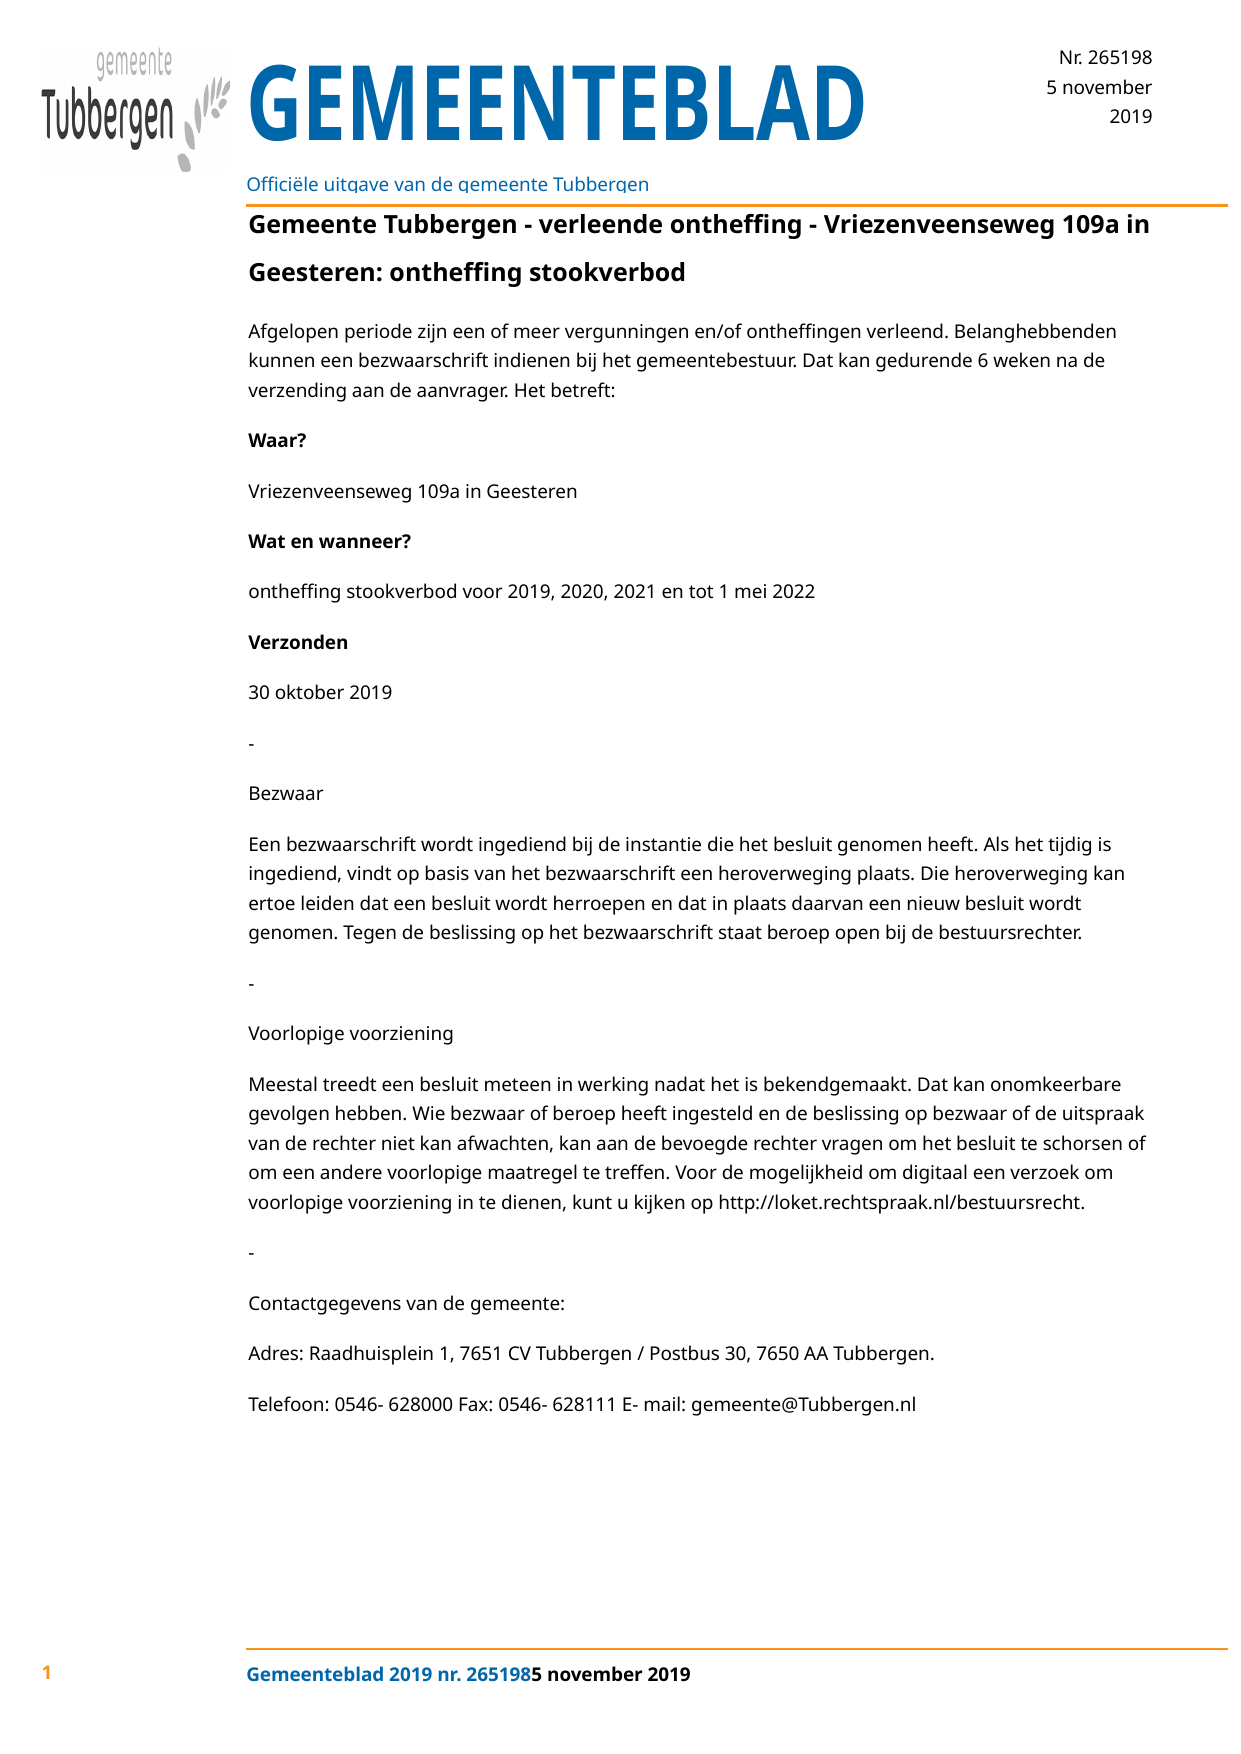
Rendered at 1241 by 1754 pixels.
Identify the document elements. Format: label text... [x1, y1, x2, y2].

text Wat en wanneer? [248, 528, 1152, 554]
text Afgelopen periode zijn een of meer vergunningen en/of ontheffingen verleend. Belanghebbenden kunnen een bezwaarschrift indienen bij het gemeentebestuur. Dat kan gedurende 6 weken na de verzending aan de aanvrager. Het betreft: [248, 318, 1152, 403]
text - [248, 730, 1152, 756]
text Een bezwaarschrift wordt ingediend bij de instantie die het besluit genomen heeft. Als het tijdig is ingediend, vindt op basis van het bezwaarschrift een heroverweging plaats. Die heroverweging kan ertoe leiden dat een besluit wordt herroepen en dat in plaats daarvan een nieuw besluit wordt genomen. Tegen de beslissing op het bezwaarschrift staat beroep open bij de bestuursrechter. [248, 831, 1152, 945]
text Telefoon: 0546- 628000 Fax: 0546- 628111 E- mail: gemeente@Tubbergen.nl [248, 1391, 1152, 1417]
text - [248, 970, 1152, 996]
text 30 oktober 2019 [248, 679, 1152, 705]
text - [248, 1239, 1152, 1265]
text Meestal treedt een besluit meteen in werking nadat het is bekendgemaakt. Dat kan onomkeerbare gevolgen hebben. Wie bezwaar of beroep heeft ingesteld en de beslissing op bezwaar of de uitspraak van de rechter niet kan afwachten, kan aan de bevoegde rechter vragen om het besluit te schorsen of om een andere voorlopige maatregel te treffen. Voor de mogelijkheid om digitaal een verzoek om voorlopige voorziening in te dienen, kunt u kijken op http://loket.rechtspraak.nl/bestuursrecht. [248, 1071, 1152, 1215]
text Verzonden [248, 629, 1152, 655]
text Waar? [248, 427, 1152, 453]
text Vriezenveenseweg 109a in Geesteren [248, 478, 1152, 504]
text Bezwaar [248, 780, 1152, 806]
text Contactgegevens van de gemeente: [248, 1290, 1152, 1316]
text Adres: Raadhuisplein 1, 7651 CV Tubbergen / Postbus 30, 7650 AA Tubbergen. [248, 1340, 1152, 1366]
text ontheffing stookverbod voor 2019, 2020, 2021 en tot 1 mei 2022 [248, 579, 1152, 604]
text Voorlopige voorziening [248, 1020, 1152, 1046]
picture [41, 47, 231, 172]
text Gemeente Tubbergen - verleende ontheffing - Vriezenveenseweg 109a in Geesteren: ontheffing stookverbod [248, 207, 1152, 288]
